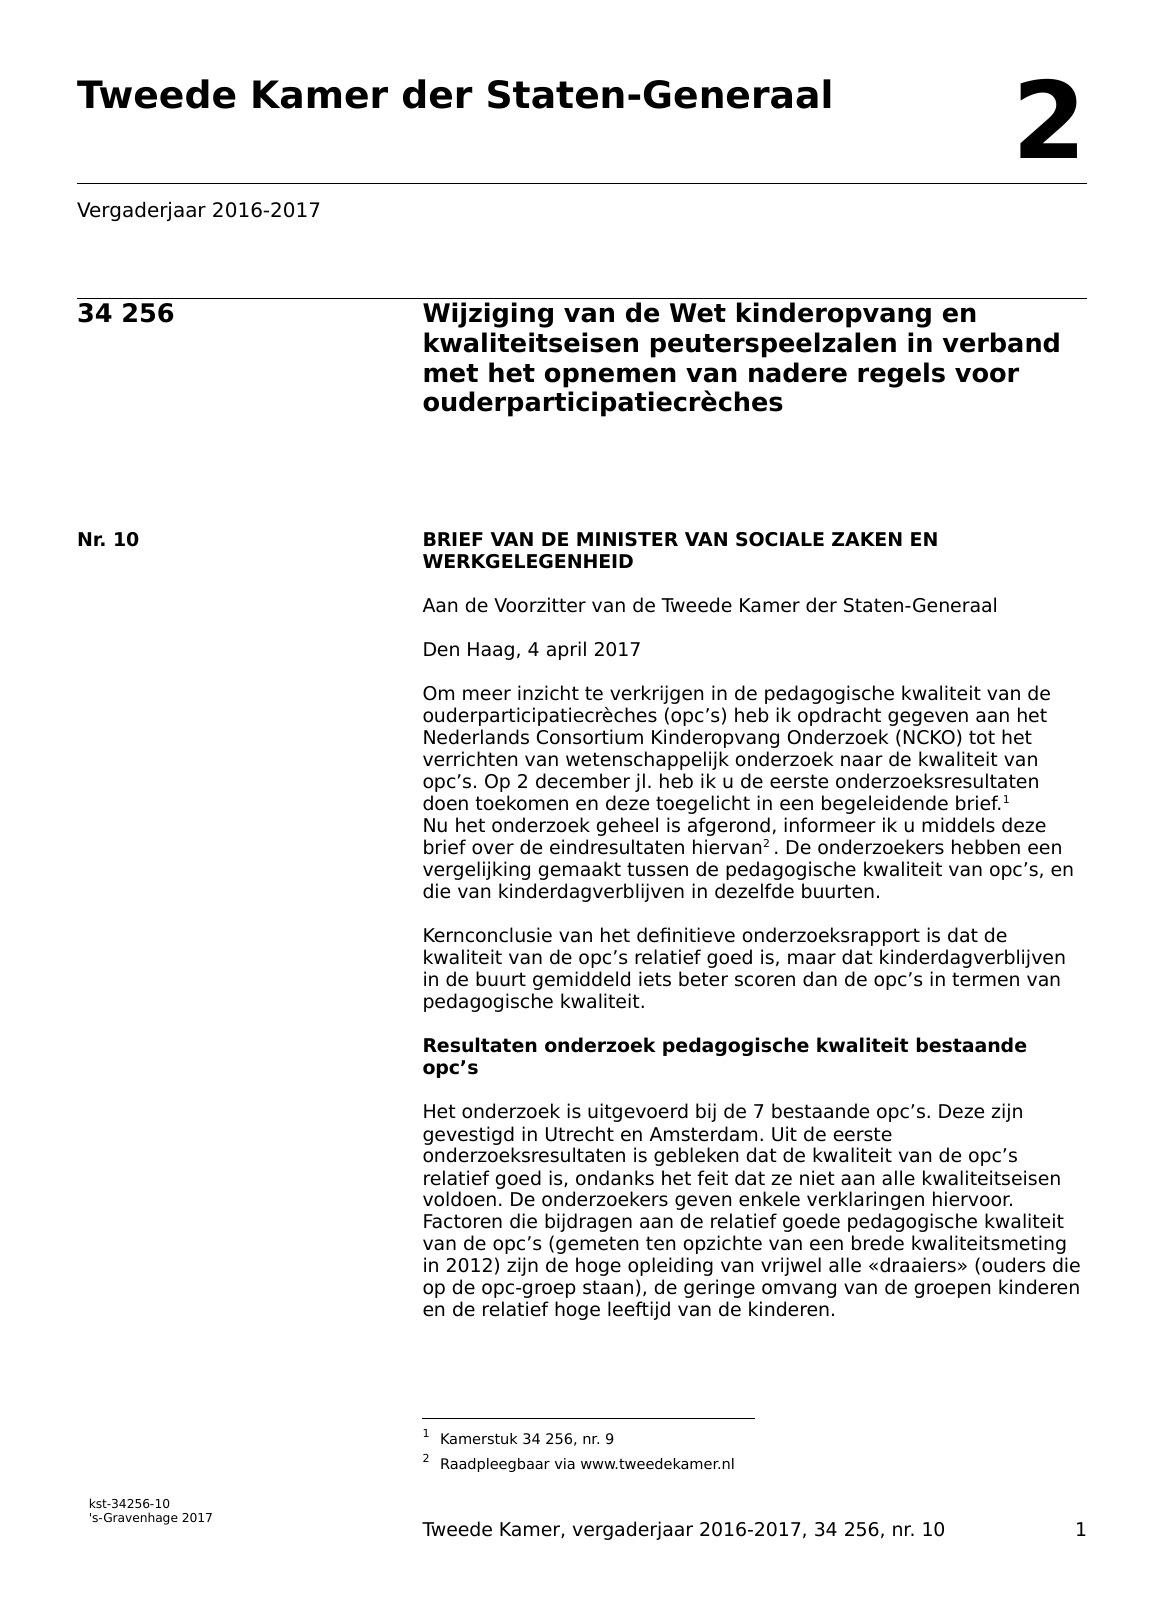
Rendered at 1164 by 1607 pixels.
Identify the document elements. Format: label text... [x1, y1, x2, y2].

subtitle Nr. 10 BRIEF VAN DE MINISTER VAN SOCIALE ZAKEN EN WERKGELEGENHEID [77, 529, 1087, 573]
text Aan de Voorzitter van de Tweede Kamer der Staten-Generaal [422, 595, 1087, 617]
subtitle 34 256 Wijziging van de Wet kinderopvang en kwaliteitseisen peuterspeelzalen in verband met het opnemen van nadere regels voor ouderparticipatiecrèches [77, 299, 1087, 418]
table_header Tweede Kamer der Staten-Generaal [77, 59, 886, 183]
text Om meer inzicht te verkrijgen in de pedagogische kwaliteit van de ouderparticipatiecrèches (opc’s) heb ik opdracht gegeven aan het Nederlands Consortium Kinderopvang Onderzoek (NCKO) tot het verrichten van wetenschappelijk onderzoek naar de kwaliteit van opc’s. Op 2 december jl. heb ik u de eerste onderzoeksresultaten doen toekomen en deze toegelicht in een begeleidende brief. [422, 683, 1087, 815]
table_header 2 [886, 59, 1087, 183]
table_cell Vergaderjaar 2016-2017 [77, 184, 1087, 298]
text Factoren die bijdragen aan de relatief goede pedagogische kwaliteit van de opc’s (gemeten ten opzichte van een brede kwaliteitsmeting in 2012) zijn de hoge opleiding van vrijwel alle «draaiers» (ouders die op de opc-groep staan), de geringe omvang van de groepen kinderen en de relatief hoge leeftijd van de kinderen. [422, 1211, 1087, 1321]
text kst-34256-10 [88, 1497, 323, 1511]
text Nu het onderzoek geheel is afgerond, informeer ik u middels deze brief over de eindresultaten hiervan. De onderzoekers hebben een vergelijking gemaakt tussen de pedagogische kwaliteit van opc’s, en die van kinderdagverblijven in dezelfde buurten. [422, 815, 1087, 903]
subtitle Resultaten onderzoek pedagogische kwaliteit bestaande opc’s [422, 1035, 1087, 1079]
text Kamerstuk 34 256, nr. 9 [422, 1427, 1087, 1449]
text Den Haag, 4 april 2017 [422, 639, 1087, 661]
text Raadpleegbaar via www.tweedekamer.nl [422, 1452, 1087, 1474]
text Kernconclusie van het definitieve onderzoeksrapport is dat de kwaliteit van de opc’s relatief goed is, maar dat kinderdagverblijven in de buurt gemiddeld iets beter scoren dan de opc’s in termen van pedagogische kwaliteit. [422, 925, 1087, 1013]
text Het onderzoek is uitgevoerd bij de 7 bestaande opc’s. Deze zijn gevestigd in Utrecht en Amsterdam. Uit de eerste onderzoeksresultaten is gebleken dat de kwaliteit van de opc’s relatief goed is, ondanks het feit dat ze niet aan alle kwaliteitseisen voldoen. De onderzoekers geven enkele verklaringen hiervoor. [422, 1101, 1087, 1211]
text 's-Gravenhage 2017 [88, 1511, 323, 1525]
